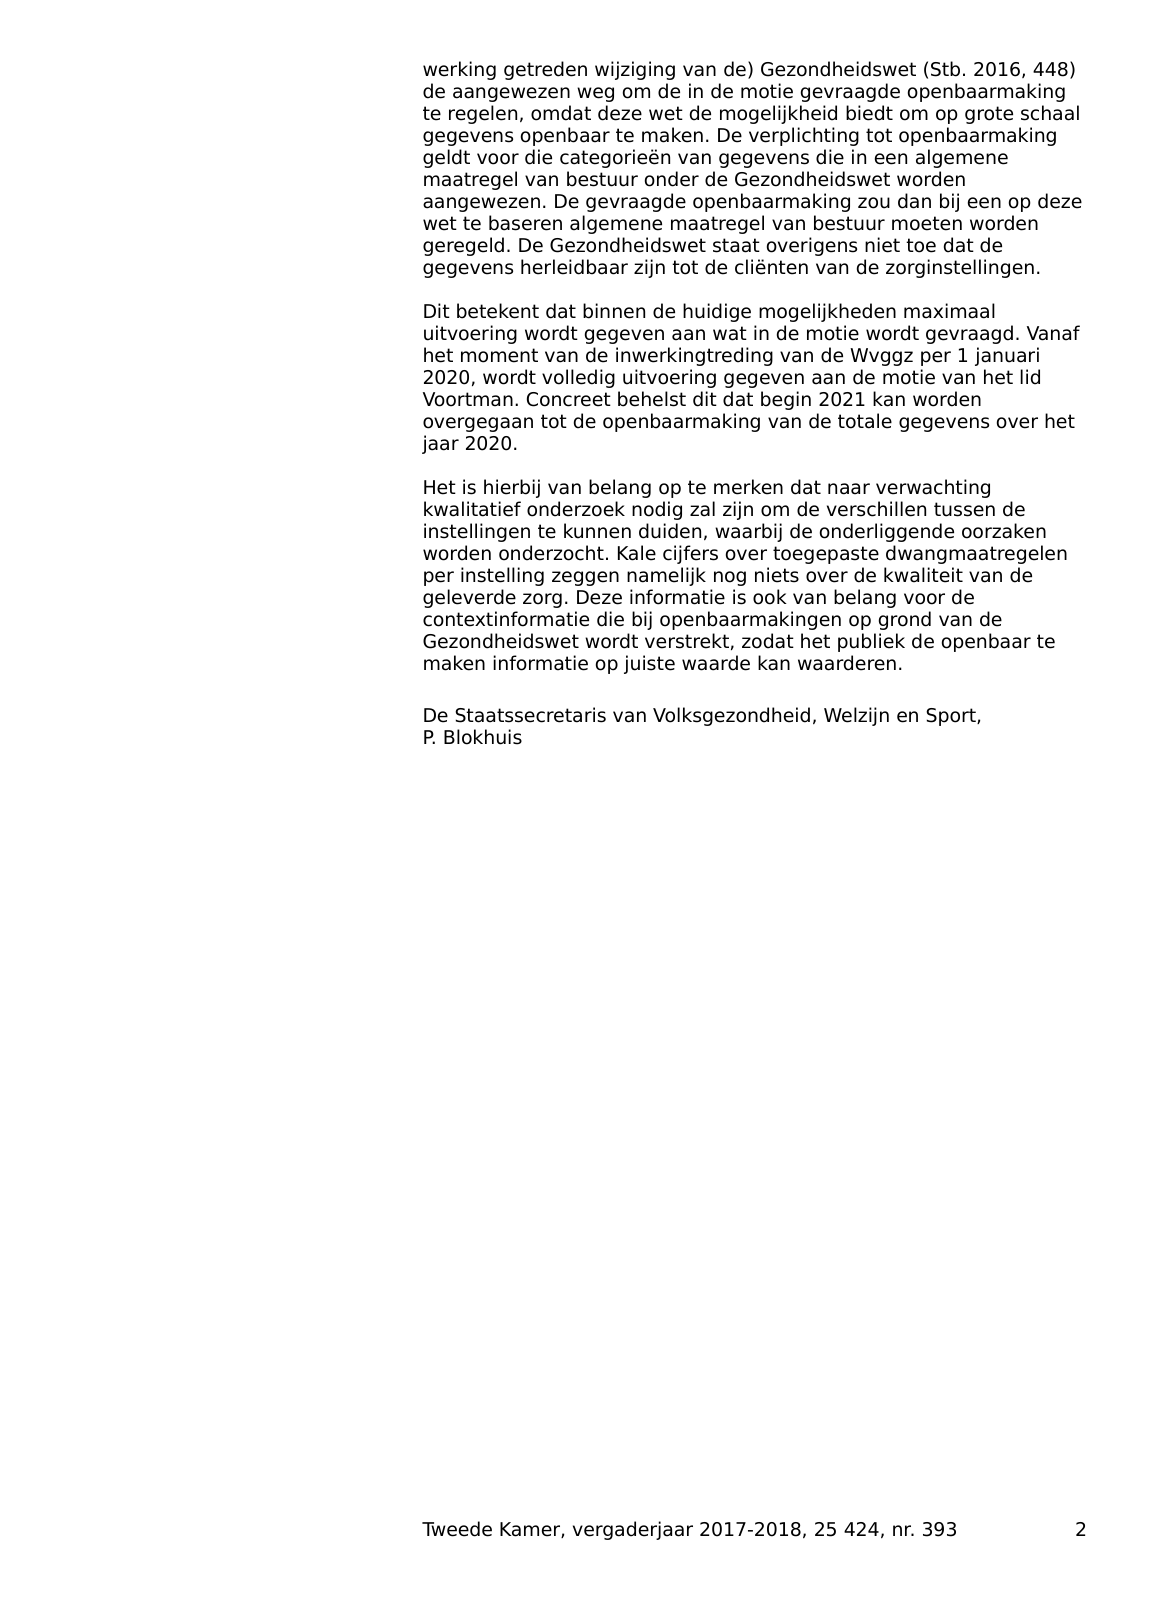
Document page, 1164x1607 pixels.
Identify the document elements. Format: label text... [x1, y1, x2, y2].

text De Staatssecretaris van Volksgezondheid, Welzijn en Sport, P. Blokhuis [422, 705, 1087, 749]
text werking getreden wijziging van de) Gezondheidswet (Stb. 2016, 448) de aangewezen weg om de in de motie gevraagde openbaarmaking te regelen, omdat deze wet de mogelijkheid biedt om op grote schaal gegevens openbaar te maken. De verplichting tot openbaarmaking geldt voor die categorieën van gegevens die in een algemene maatregel van bestuur onder de Gezondheidswet worden aangewezen. De gevraagde openbaarmaking zou dan bij een op deze wet te baseren algemene maatregel van bestuur moeten worden geregeld. De Gezondheidswet staat overigens niet toe dat de gegevens herleidbaar zijn tot de cliënten van de zorginstellingen. [422, 59, 1087, 279]
text Dit betekent dat binnen de huidige mogelijkheden maximaal uitvoering wordt gegeven aan wat in de motie wordt gevraagd. Vanaf het moment van de inwerkingtreding van de Wvggz per 1 januari 2020, wordt volledig uitvoering gegeven aan de motie van het lid Voortman. Concreet behelst dit dat begin 2021 kan worden overgegaan tot de openbaarmaking van de totale gegevens over het jaar 2020. [422, 301, 1087, 455]
text Het is hierbij van belang op te merken dat naar verwachting kwalitatief onderzoek nodig zal zijn om de verschillen tussen de instellingen te kunnen duiden, waarbij de onderliggende oorzaken worden onderzocht. Kale cijfers over toegepaste dwangmaatregelen per instelling zeggen namelijk nog niets over de kwaliteit van de geleverde zorg. Deze informatie is ook van belang voor de contextinformatie die bij openbaarmakingen op grond van de Gezondheidswet wordt verstrekt, zodat het publiek de openbaar te maken informatie op juiste waarde kan waarderen. [422, 477, 1087, 675]
